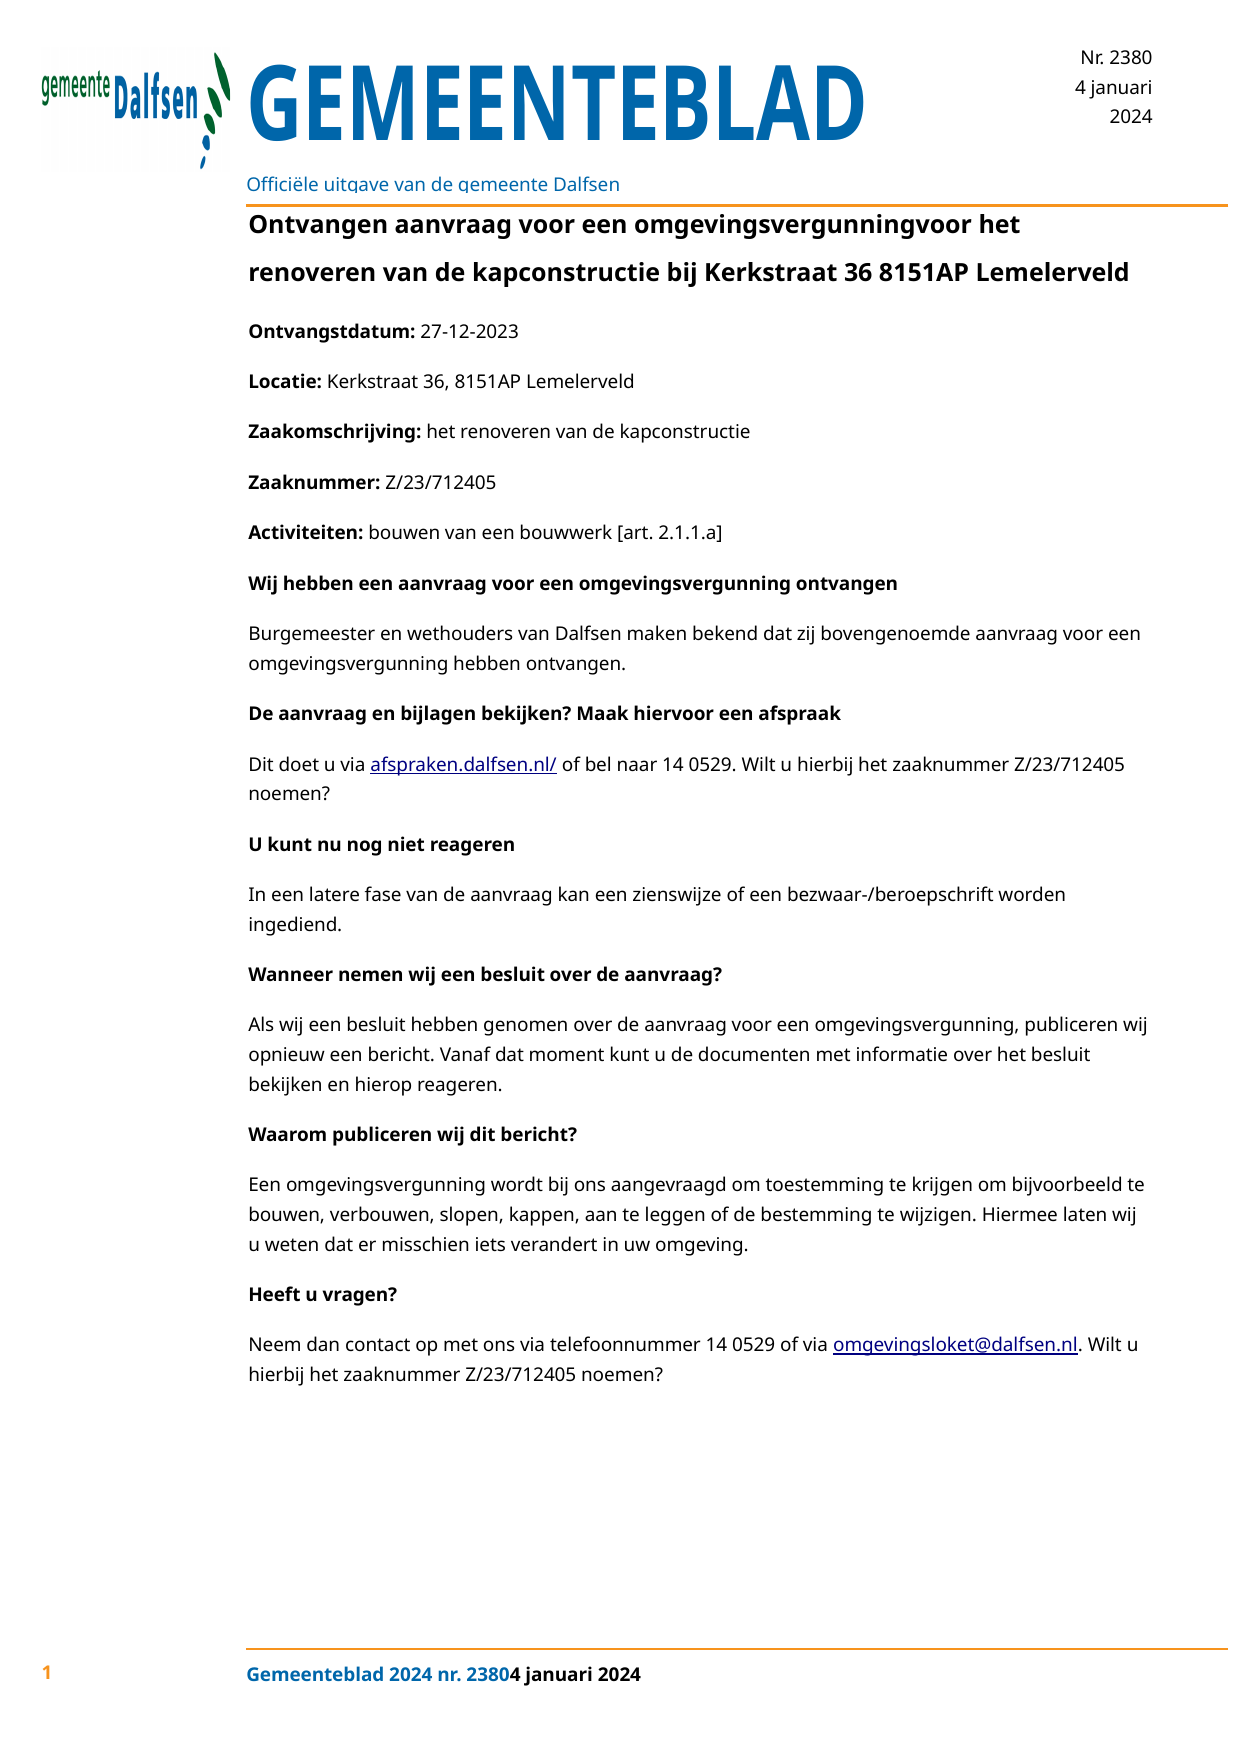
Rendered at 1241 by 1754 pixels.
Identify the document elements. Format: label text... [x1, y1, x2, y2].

text Locatie: Kerkstraat 36, 8151AP Lemelerveld [248, 368, 1152, 394]
text Ontvangen aanvraag voor een omgevingsvergunningvoor het renoveren van de kapconstructie bij Kerkstraat 36 8151AP Lemelerveld [248, 207, 1152, 288]
text Ontvangstdatum: 27-12-2023 [248, 318, 1152, 344]
text Als wij een besluit hebben genomen over de aanvraag voor een omgevingsvergunning, publiceren wij opnieuw een bericht. Vanaf dat moment kunt u de documenten met informatie over het besluit bekijken en hierop reageren. [248, 1012, 1152, 1097]
picture [41, 47, 231, 172]
text Neem dan contact op met ons via telefoonnummer 14 0529 of via omgevingsloket@dalfsen.nl. Wilt u hierbij het zaaknummer Z/23/712405 noemen? [248, 1332, 1152, 1387]
text Waarom publiceren wij dit bericht? [248, 1121, 1152, 1147]
text Burgemeester en wethouders van Dalfsen maken bekend dat zij bovengenoemde aanvraag voor een omgevingsvergunning hebben ontvangen. [248, 620, 1152, 676]
text Wanneer nemen wij een besluit over de aanvraag? [248, 961, 1152, 987]
text Activiteiten: bouwen van een bouwwerk [art. 2.1.1.a] [248, 519, 1152, 545]
text De aanvraag en bijlagen bekijken? Maak hiervoor een afspraak [248, 700, 1152, 726]
text Wij hebben een aanvraag voor een omgevingsvergunning ontvangen [248, 570, 1152, 596]
text Zaaknummer: Z/23/712405 [248, 469, 1152, 495]
text Dit doet u via afspraken.dalfsen.nl/ of bel naar 14 0529. Wilt u hierbij het zaaknummer Z/23/712405 noemen? [248, 751, 1152, 806]
text Heeft u vragen? [248, 1281, 1152, 1307]
text U kunt nu nog niet reageren [248, 831, 1152, 857]
text In een latere fase van de aanvraag kan een zienswijze of een bezwaar-/beroepschrift worden ingediend. [248, 881, 1152, 937]
text Een omgevingsvergunning wordt bij ons aangevraagd om toestemming te krijgen om bijvoorbeeld te bouwen, verbouwen, slopen, kappen, aan te leggen of de bestemming te wijzigen. Hiermee laten wij u weten dat er misschien iets verandert in uw omgeving. [248, 1172, 1152, 1257]
text Zaakomschrijving: het renoveren van de kapconstructie [248, 419, 1152, 444]
